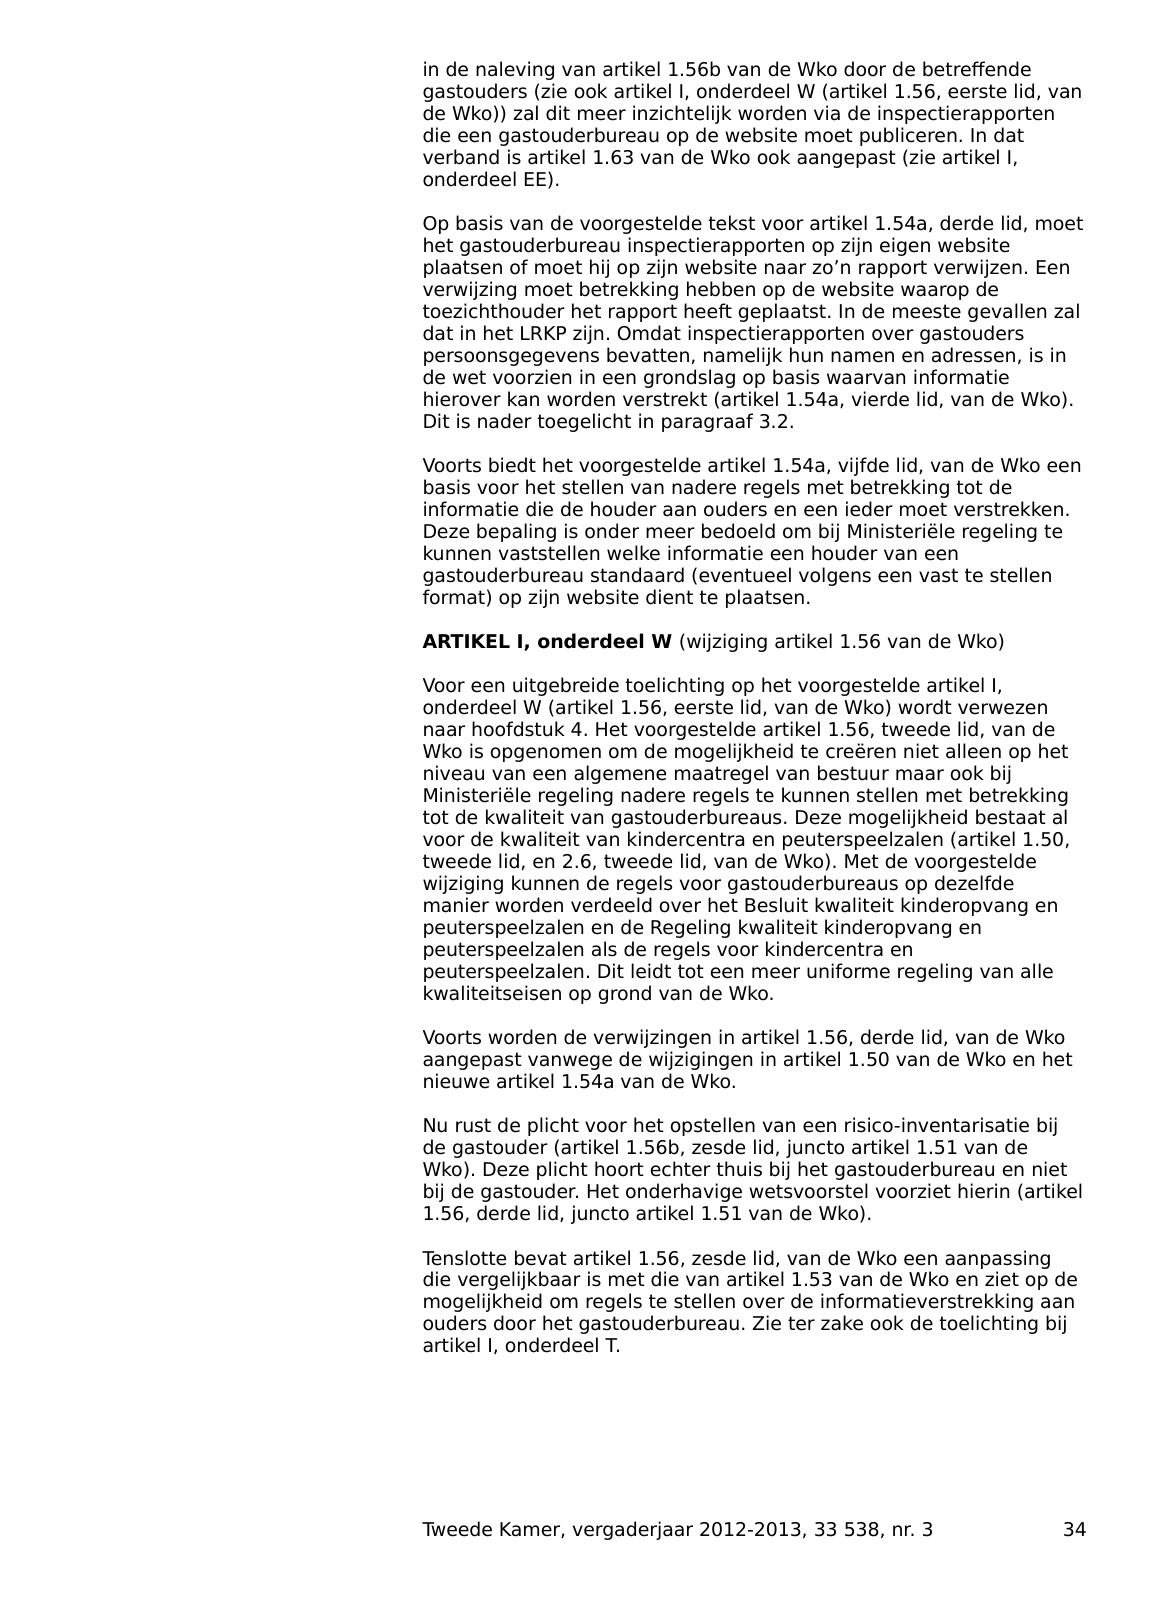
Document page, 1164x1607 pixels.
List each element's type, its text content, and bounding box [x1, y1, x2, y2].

text Nu rust de plicht voor het opstellen van een risico-inventarisatie bij de gastouder (artikel 1.56b, zesde lid, juncto artikel 1.51 van de Wko). Deze plicht hoort echter thuis bij het gastouderbureau en niet bij de gastouder. Het onderhavige wetsvoorstel voorziet hierin (artikel 1.56, derde lid, juncto artikel 1.51 van de Wko). [422, 1115, 1087, 1225]
text Op basis van de voorgestelde tekst voor artikel 1.54a, derde lid, moet het gastouderbureau inspectierapporten op zijn eigen website plaatsen of moet hij op zijn website naar zo’n rapport verwijzen. Een verwijzing moet betrekking hebben op de website waarop de toezichthouder het rapport heeft geplaatst. In de meeste gevallen zal dat in het LRKP zijn. Omdat inspectierapporten over gastouders persoonsgegevens bevatten, namelijk hun namen en adressen, is in de wet voorzien in een grondslag op basis waarvan informatie hierover kan worden verstrekt (artikel 1.54a, vierde lid, van de Wko). Dit is nader toegelicht in paragraaf 3.2. [422, 213, 1087, 433]
text Voorts biedt het voorgestelde artikel 1.54a, vijfde lid, van de Wko een basis voor het stellen van nadere regels met betrekking tot de informatie die de houder aan ouders en een ieder moet verstrekken. Deze bepaling is onder meer bedoeld om bij Ministeriële regeling te kunnen vaststellen welke informatie een houder van een gastouderbureau standaard (eventueel volgens een vast te stellen format) op zijn website dient te plaatsen. [422, 455, 1087, 609]
subtitle ARTIKEL I, onderdeel W (wijziging artikel 1.56 van de Wko) [422, 631, 1087, 653]
text Tenslotte bevat artikel 1.56, zesde lid, van de Wko een aanpassing die vergelijkbaar is met die van artikel 1.53 van de Wko en ziet op de mogelijkheid om regels te stellen over de informatieverstrekking aan ouders door het gastouderbureau. Zie ter zake ook de toelichting bij artikel I, onderdeel T. [422, 1247, 1087, 1357]
text Voor een uitgebreide toelichting op het voorgestelde artikel I, onderdeel W (artikel 1.56, eerste lid, van de Wko) wordt verwezen naar hoofdstuk 4. Het voorgestelde artikel 1.56, tweede lid, van de Wko is opgenomen om de mogelijkheid te creëren niet alleen op het niveau van een algemene maatregel van bestuur maar ook bij Ministeriële regeling nadere regels te kunnen stellen met betrekking tot de kwaliteit van gastouderbureaus. Deze mogelijkheid bestaat al voor de kwaliteit van kindercentra en peuterspeelzalen (artikel 1.50, tweede lid, en 2.6, tweede lid, van de Wko). Met de voorgestelde wijziging kunnen de regels voor gastouderbureaus op dezelfde manier worden verdeeld over het Besluit kwaliteit kinderopvang en peuterspeelzalen en de Regeling kwaliteit kinderopvang en peuterspeelzalen als de regels voor kindercentra en peuterspeelzalen. Dit leidt tot een meer uniforme regeling van alle kwaliteitseisen op grond van de Wko. [422, 675, 1087, 1005]
text in de naleving van artikel 1.56b van de Wko door de betreffende gastouders (zie ook artikel I, onderdeel W (artikel 1.56, eerste lid, van de Wko)) zal dit meer inzichtelijk worden via de inspectierapporten die een gastouderbureau op de website moet publiceren. In dat verband is artikel 1.63 van de Wko ook aangepast (zie artikel I, onderdeel EE). [422, 59, 1087, 191]
text Voorts worden de verwijzingen in artikel 1.56, derde lid, van de Wko aangepast vanwege de wijzigingen in artikel 1.50 van de Wko en het nieuwe artikel 1.54a van de Wko. [422, 1027, 1087, 1093]
